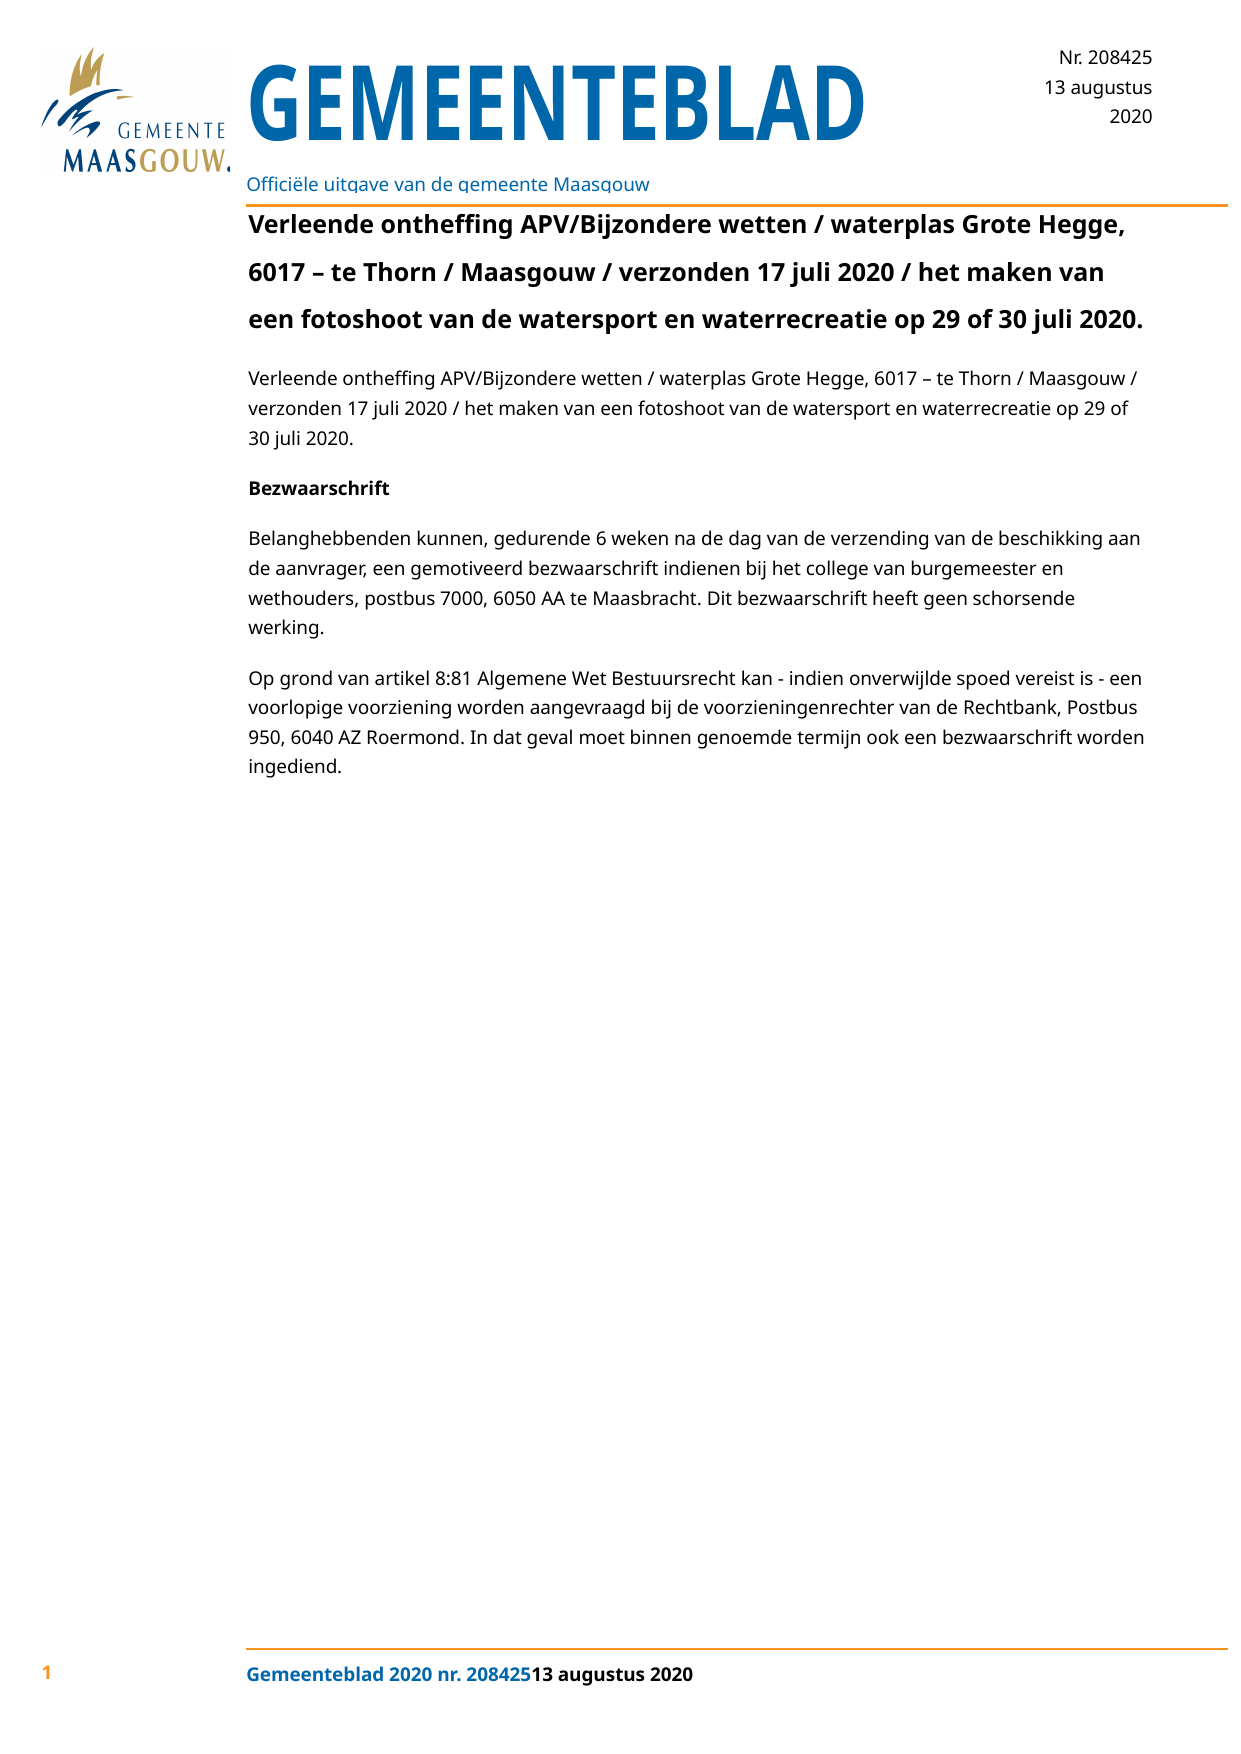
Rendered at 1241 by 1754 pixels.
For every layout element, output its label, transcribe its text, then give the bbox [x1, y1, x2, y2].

text Bezwaarschrift [248, 475, 1152, 501]
text Verleende ontheffing APV/Bijzondere wetten / waterplas Grote Hegge, 6017 – te Thorn / Maasgouw / verzonden 17 juli 2020 / het maken van een fotoshoot van de watersport en waterrecreatie op 29 of 30 juli 2020. [248, 366, 1152, 450]
text Belanghebbenden kunnen, gedurende 6 weken na de dag van de verzending van de beschikking aan de aanvrager, een gemotiveerd bezwaarschrift indienen bij het college van burgemeester en wethouders, postbus 7000, 6050 AA te Maasbracht. Dit bezwaarschrift heeft geen schorsende werking. [248, 526, 1152, 640]
picture [41, 47, 231, 172]
text Op grond van artikel 8:81 Algemene Wet Bestuursrecht kan - indien onverwijlde spoed vereist is - een voorlopige voorziening worden aangevraagd bij de voorzieningenrechter van de Rechtbank, Postbus 950, 6040 AZ Roermond. In dat geval moet binnen genoemde termijn ook een bezwaarschrift worden ingediend. [248, 665, 1152, 779]
text Verleende ontheffing APV/Bijzondere wetten / waterplas Grote Hegge, 6017 – te Thorn / Maasgouw / verzonden 17 juli 2020 / het maken van een fotoshoot van de watersport en waterrecreatie op 29 of 30 juli 2020. [248, 207, 1152, 336]
